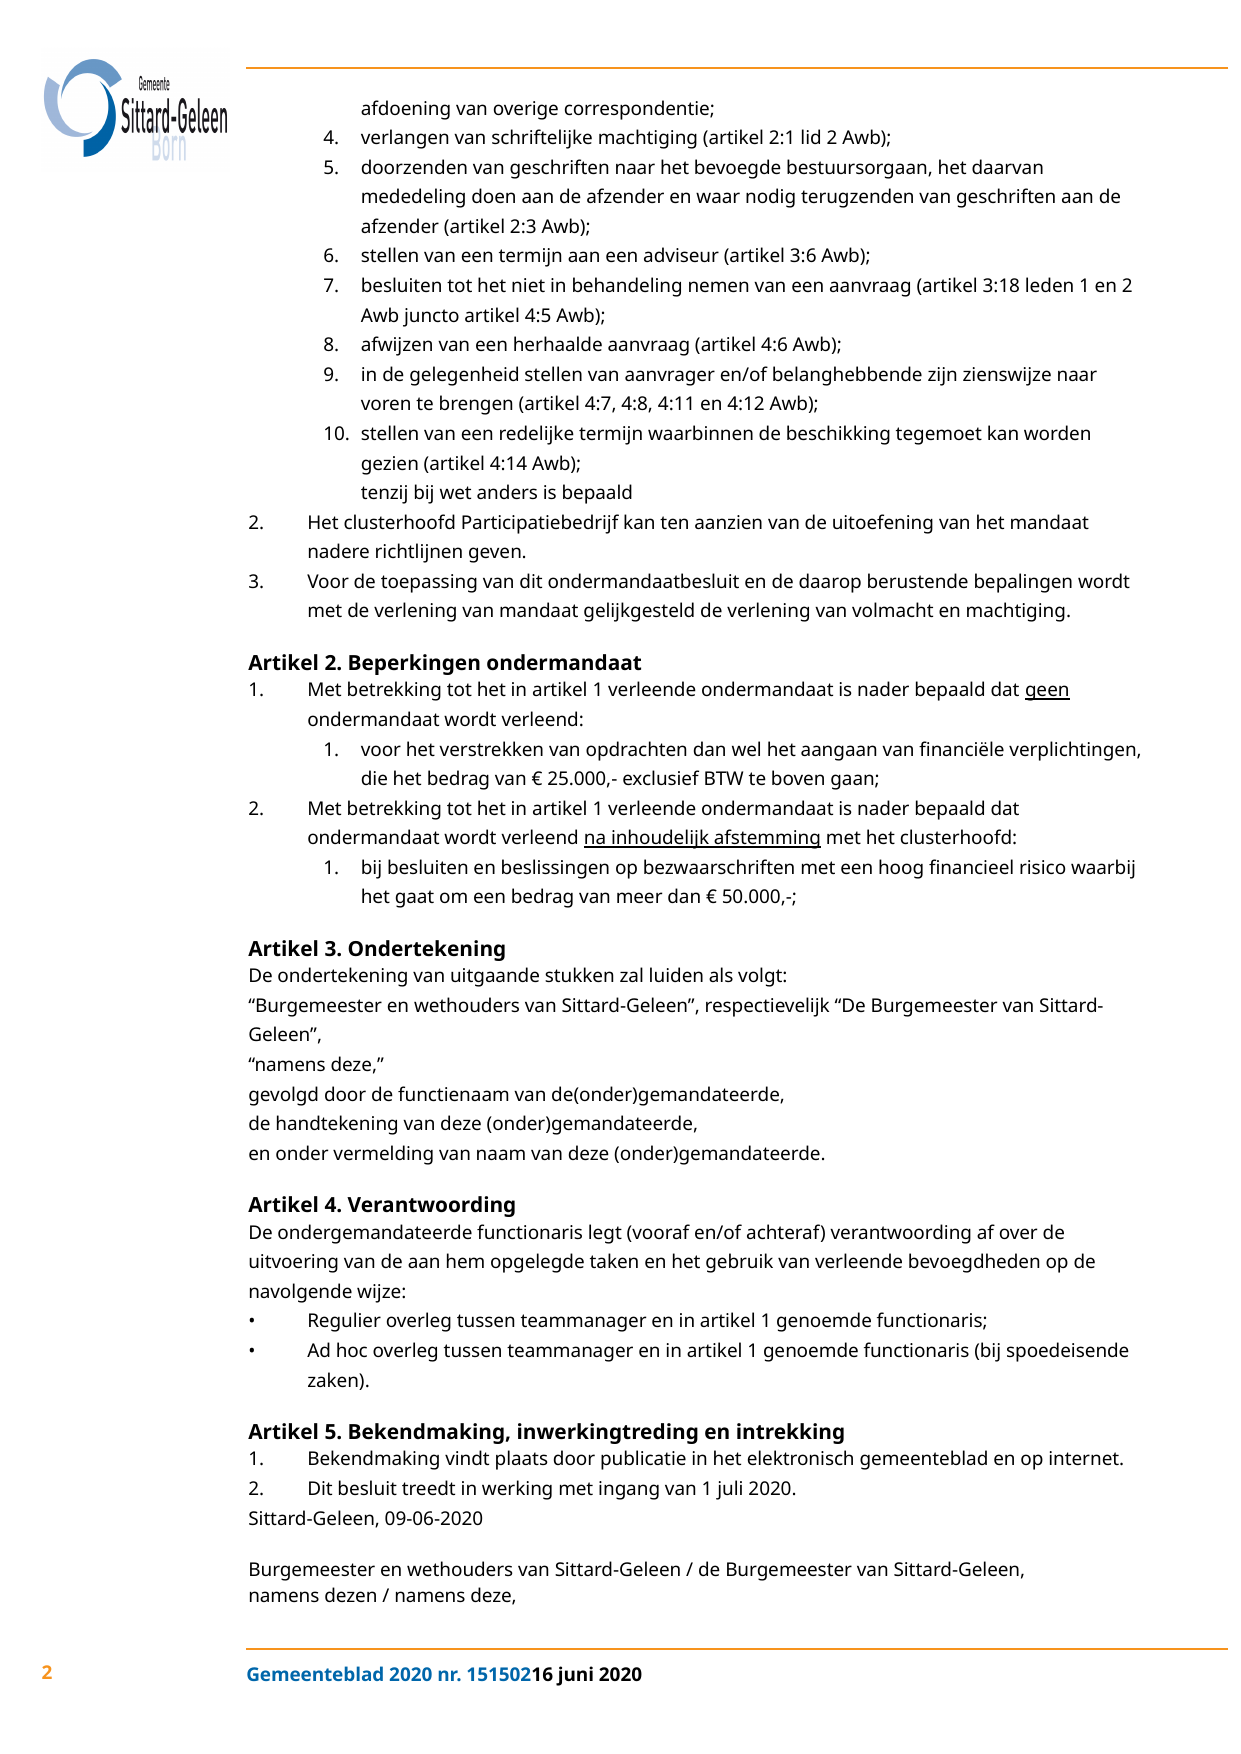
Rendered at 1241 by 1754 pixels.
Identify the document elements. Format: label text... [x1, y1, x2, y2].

list doorzenden van geschriften naar het bevoegde bestuursorgaan, het daarvan mededeling doen aan de afzender en waar nodig terugzenden van geschriften aan de afzender (artikel 2:3 Awb); [323, 154, 1152, 239]
list Dit besluit treedt in werking met ingang van 1 juli 2020. [248, 1475, 1152, 1501]
text Burgemeester en wethouders van Sittard-Geleen / de Burgemeester van Sittard-Geleen, [248, 1556, 1152, 1582]
text Artikel 2. Beperkingen ondermandaat [248, 648, 1152, 677]
list voor het verstrekken van opdrachten dan wel het aangaan van financiële verplichtingen, die het bedrag van € 25.000,- exclusief BTW te boven gaan; [323, 736, 1152, 791]
text namens dezen / namens deze, [248, 1582, 1152, 1608]
list stellen van een redelijke termijn waarbinnen de beschikking tegemoet kan worden gezien (artikel 4:14 Awb); [323, 420, 1152, 476]
text “namens deze,” [248, 1051, 1152, 1077]
list Bekendmaking vindt plaats door publicatie in het elektronisch gemeenteblad en op internet. [248, 1446, 1152, 1471]
text de handtekening van deze (onder)gemandateerde, [248, 1110, 1152, 1136]
text De ondertekening van uitgaande stukken zal luiden als volgt: [248, 962, 1152, 988]
text “Burgemeester en wethouders van Sittard-Geleen”, respectievelijk “De Burgemeester van Sittard-Geleen”, [248, 992, 1152, 1047]
list besluiten tot het niet in behandeling nemen van een aanvraag (artikel 3:18 leden 1 en 2 Awb juncto artikel 4:5 Awb); [323, 272, 1152, 328]
list Voor de toepassing van dit ondermandaatbesluit en de daarop berustende bepalingen wordt met de verlening van mandaat gelijkgesteld de verlening van volmacht en machtiging. [248, 568, 1152, 623]
list Ad hoc overleg tussen teammanager en in artikel 1 genoemde functionaris (bij spoedeisende zaken). [248, 1337, 1152, 1392]
list verlangen van schriftelijke machtiging (artikel 2:1 lid 2 Awb); [323, 124, 1152, 150]
list Regulier overleg tussen teammanager en in artikel 1 genoemde functionaris; [248, 1308, 1152, 1333]
text Artikel 4. Verantwoording [248, 1190, 1152, 1219]
list bij besluiten en beslissingen op bezwaarschriften met een hoog financieel risico waarbij het gaat om een bedrag van meer dan € 50.000,-; [323, 854, 1152, 909]
text Artikel 5. Bekendmaking, inwerkingtreding en intrekking [248, 1417, 1152, 1446]
list tenzij bij wet anders is bepaald [323, 479, 1152, 505]
list Het clusterhoofd Participatiebedrijf kan ten aanzien van de uitoefening van het mandaat nadere richtlijnen geven. [248, 509, 1152, 564]
text De ondergemandateerde functionaris legt (vooraf en/of achteraf) verantwoording af over de uitvoering van de aan hem opgelegde taken en het gebruik van verleende bevoegdheden op de navolgende wijze: [248, 1219, 1152, 1304]
list afwijzen van een herhaalde aanvraag (artikel 4:6 Awb); [323, 331, 1152, 357]
list in de gelegenheid stellen van aanvrager en/of belanghebbende zijn zienswijze naar voren te brengen (artikel 4:7, 4:8, 4:11 en 4:12 Awb); [323, 361, 1152, 416]
picture [41, 47, 231, 172]
text Artikel 3. Ondertekening [248, 934, 1152, 962]
list Met betrekking tot het in artikel 1 verleende ondermandaat is nader bepaald dat ondermandaat wordt verleend na inhoudelijk afstemming met het clusterhoofd: [248, 795, 1152, 850]
list stellen van een termijn aan een adviseur (artikel 3:6 Awb); [323, 243, 1152, 268]
text gevolgd door de functienaam van de(onder)gemandateerde, [248, 1081, 1152, 1107]
text Sittard-Geleen, 09-06-2020 [248, 1505, 1152, 1531]
list afdoening van overige correspondentie; [323, 95, 1152, 121]
list Met betrekking tot het in artikel 1 verleende ondermandaat is nader bepaald dat geen ondermandaat wordt verleend: [248, 677, 1152, 732]
text en onder vermelding van naam van deze (onder)gemandateerde. [248, 1140, 1152, 1166]
